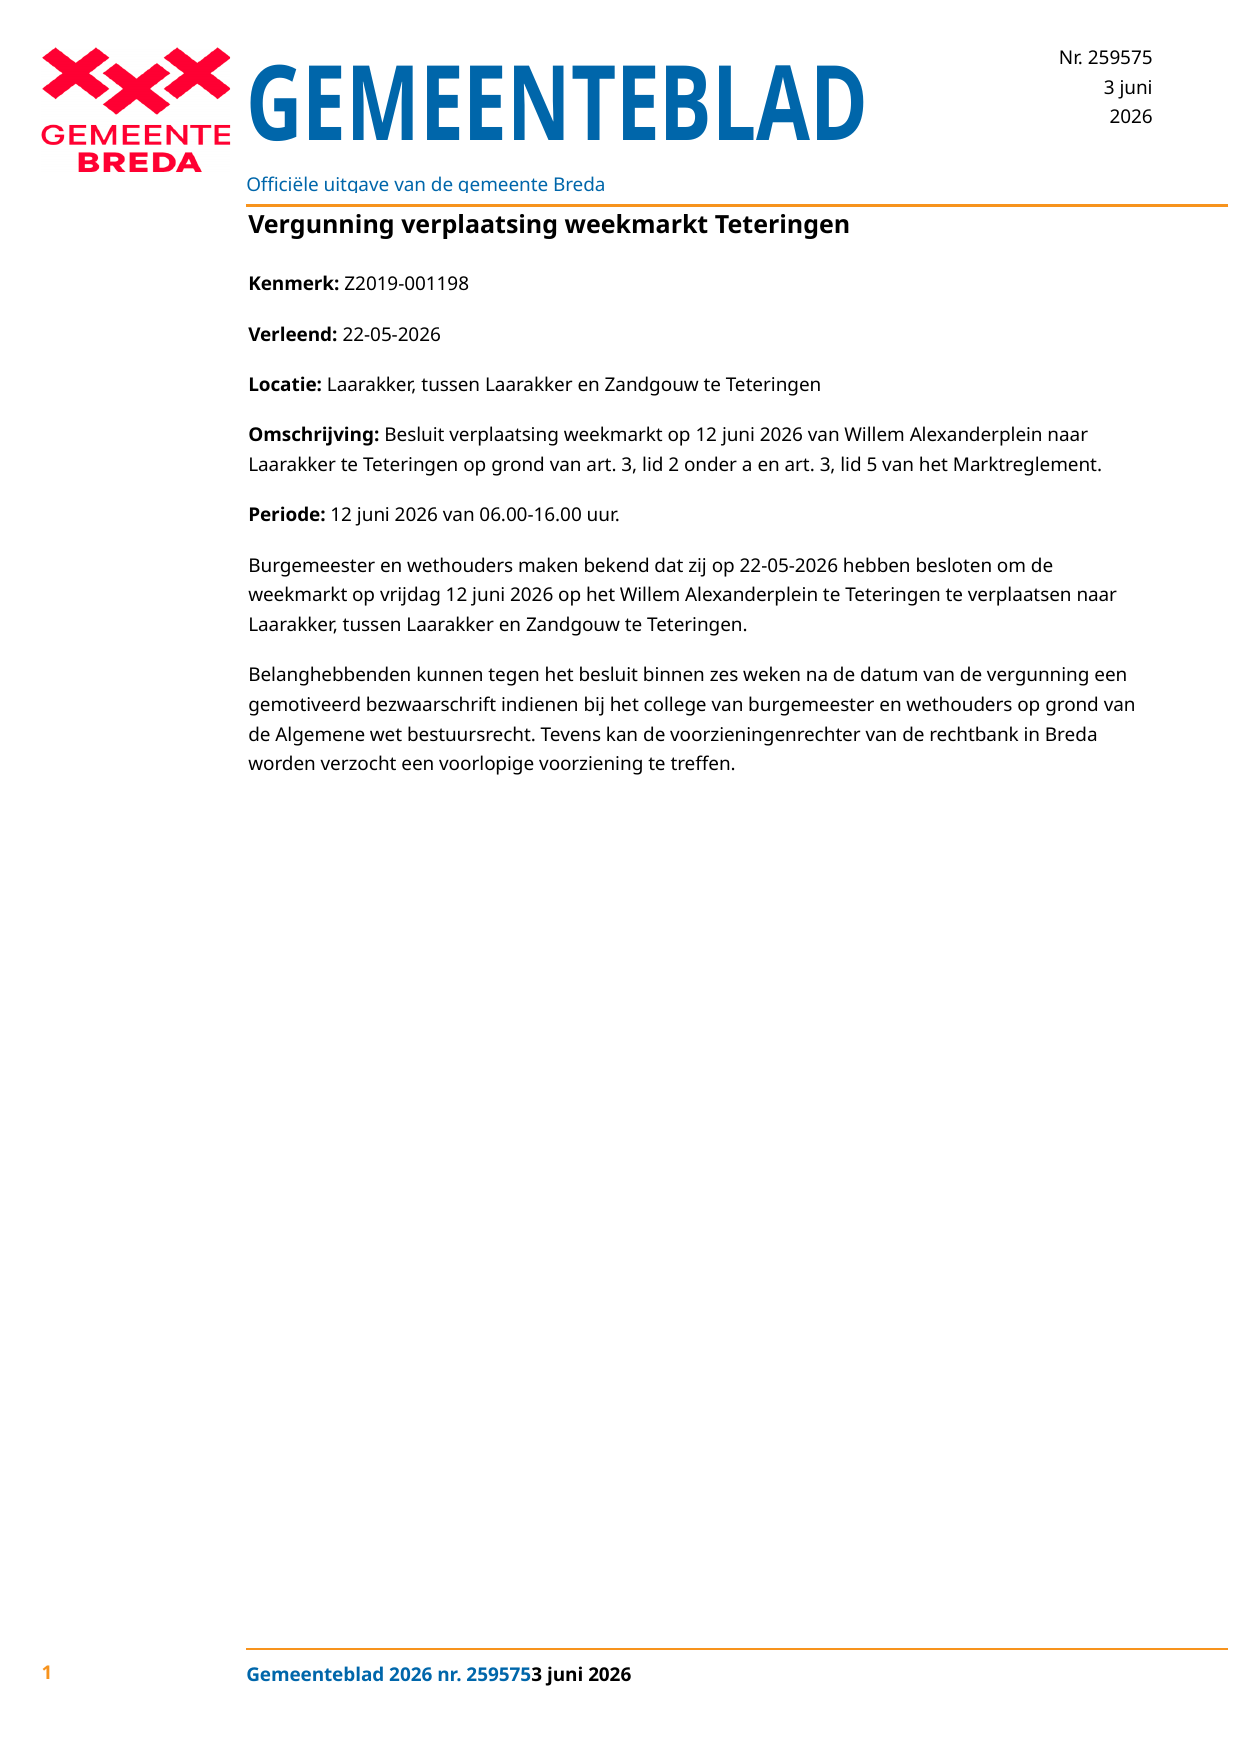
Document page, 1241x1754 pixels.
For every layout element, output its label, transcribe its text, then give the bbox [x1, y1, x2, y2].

text Locatie: Laarakker, tussen Laarakker en Zandgouw te Teteringen [248, 371, 1152, 397]
text Belanghebbenden kunnen tegen het besluit binnen zes weken na de datum van de vergunning een gemotiveerd bezwaarschrift indienen bij het college van burgemeester en wethouders op grond van de Algemene wet bestuursrecht. Tevens kan de voorzieningenrechter van de rechtbank in Breda worden verzocht een voorlopige voorziening te treffen. [248, 662, 1152, 776]
text Omschrijving: Besluit verplaatsing weekmarkt op 12 juni 2026 van Willem Alexanderplein naar Laarakker te Teteringen op grond van art. 3, lid 2 onder a en art. 3, lid 5 van het Marktreglement. [248, 422, 1152, 477]
text Kenmerk: Z2019-001198 [248, 270, 1152, 296]
picture [41, 47, 231, 172]
text Burgemeester en wethouders maken bekend dat zij op 22-05-2026 hebben besloten om de weekmarkt op vrijdag 12 juni 2026 op het Willem Alexanderplein te Teteringen te verplaatsen naar Laarakker, tussen Laarakker en Zandgouw te Teteringen. [248, 552, 1152, 637]
text Verleend: 22-05-2026 [248, 321, 1152, 346]
text Periode: 12 juni 2026 van 06.00-16.00 uur. [248, 502, 1152, 527]
text Vergunning verplaatsing weekmarkt Teteringen [248, 207, 1152, 241]
